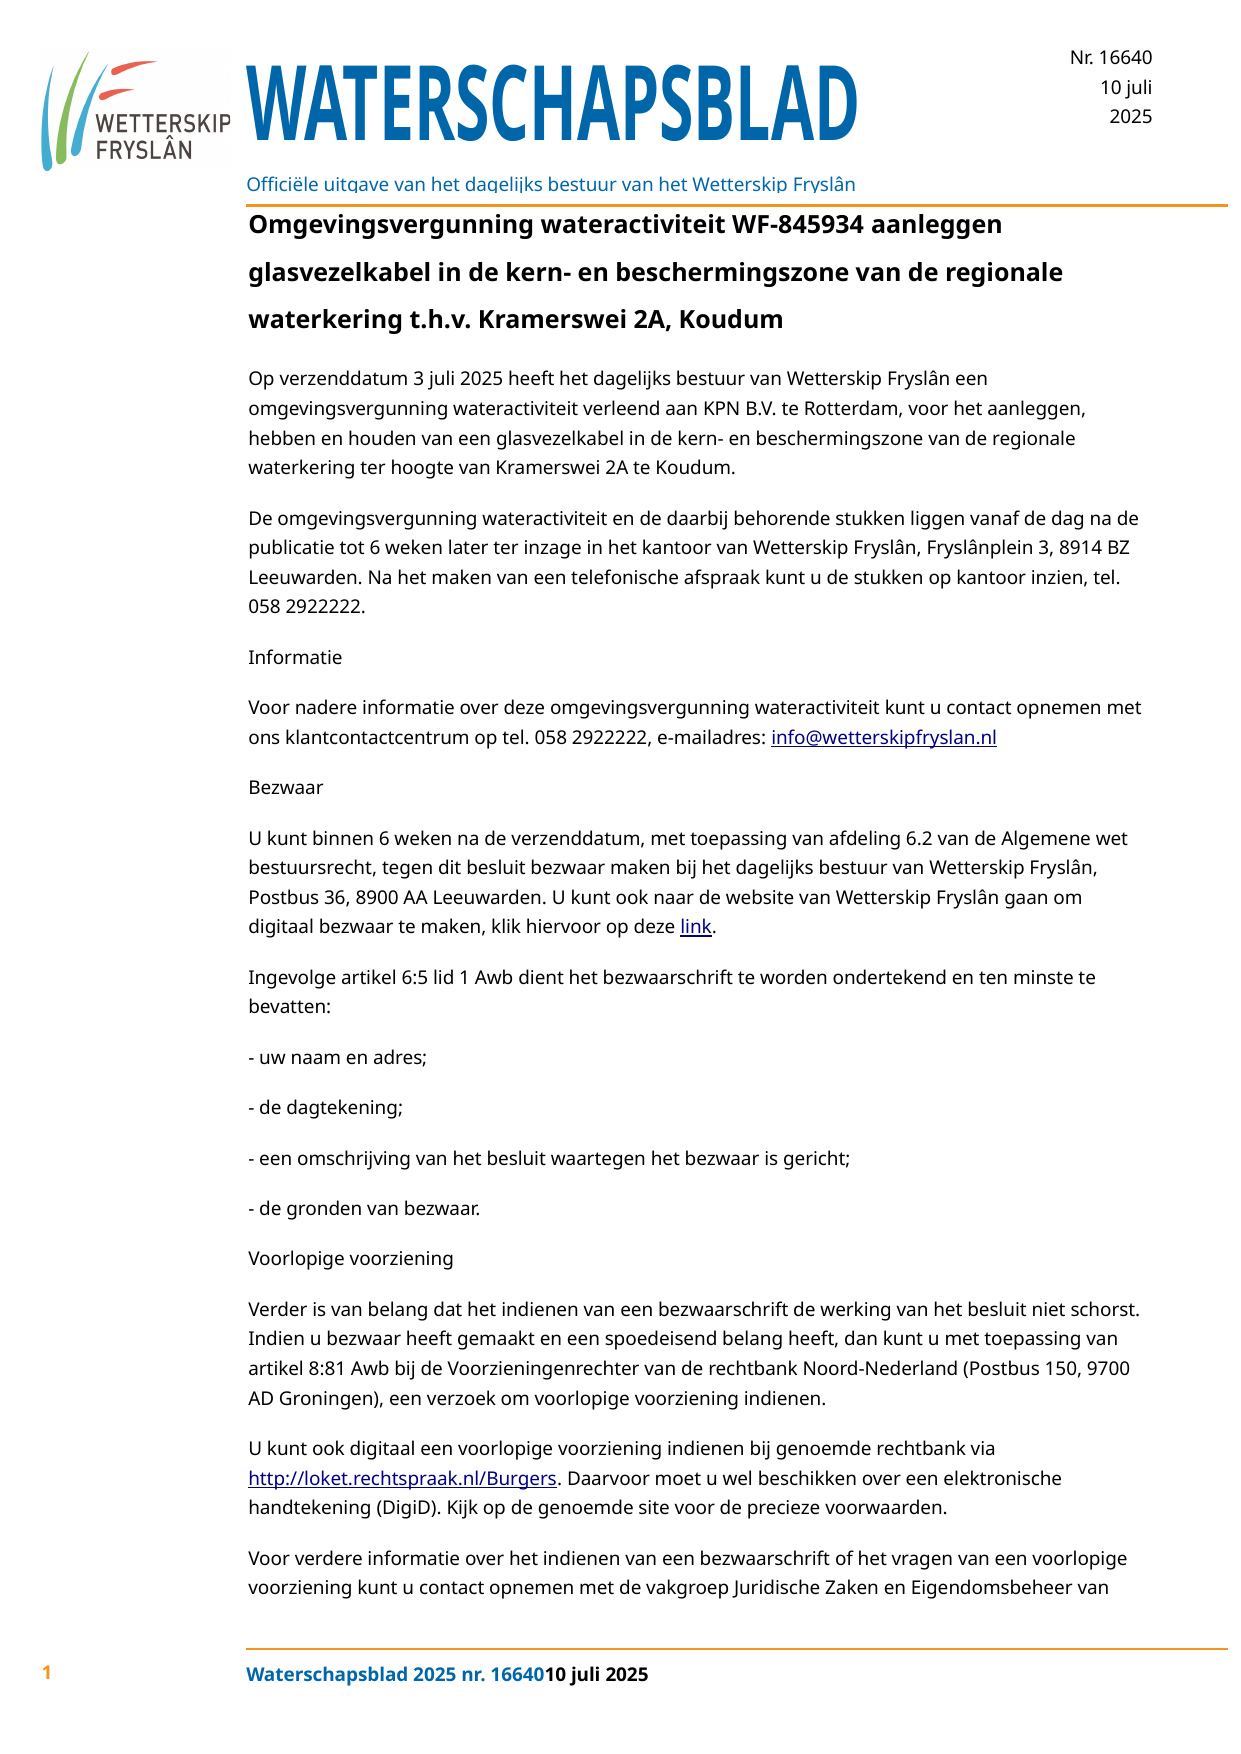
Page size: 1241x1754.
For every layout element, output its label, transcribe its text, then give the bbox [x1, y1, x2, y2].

text Omgevingsvergunning wateractiviteit WF-845934 aanleggen glasvezelkabel in de kern- en beschermingszone van de regionale waterkering t.h.v. Kramerswei 2A, Koudum [248, 207, 1152, 336]
text U kunt ook digitaal een voorlopige voorziening indienen bij genoemde rechtbank via http://loket.rechtspraak.nl/Burgers. Daarvoor moet u wel beschikken over een elektronische handtekening (DigiD). Kijk op de genoemde site voor de precieze voorwaarden. [248, 1435, 1152, 1520]
text Voor verdere informatie over het indienen van een bezwaarschrift of het vragen van een voorlopige voorziening kunt u contact opnemen met de vakgroep Juridische Zaken en Eigendomsbeheer van [248, 1545, 1152, 1600]
text Ingevolge artikel 6:5 lid 1 Awb dient het bezwaarschrift te worden ondertekend en ten minste te bevatten: [248, 964, 1152, 1019]
text Voorlopige voorziening [248, 1246, 1152, 1271]
picture [41, 47, 231, 172]
text - de gronden van bezwaar. [248, 1195, 1152, 1221]
text - uw naam en adres; [248, 1044, 1152, 1069]
text Bezwaar [248, 774, 1152, 800]
text Verder is van belang dat het indienen van een bezwaarschrift de werking van het besluit niet schorst. Indien u bezwaar heeft gemaakt en een spoedeisend belang heeft, dan kunt u met toepassing van artikel 8:81 Awb bij de Voorzieningenrechter van de rechtbank Noord-Nederland (Postbus 150, 9700 AD Groningen), een verzoek om voorlopige voorziening indienen. [248, 1296, 1152, 1410]
text - een omschrijving van het besluit waartegen het bezwaar is gericht; [248, 1145, 1152, 1170]
text De omgevingsvergunning wateractiviteit en de daarbij behorende stukken liggen vanaf de dag na de publicatie tot 6 weken later ter inzage in het kantoor van Wetterskip Fryslân, Fryslânplein 3, 8914 BZ Leeuwarden. Na het maken van een telefonische afspraak kunt u de stukken op kantoor inzien, tel. 058 2922222. [248, 505, 1152, 619]
text U kunt binnen 6 weken na de verzenddatum, met toepassing van afdeling 6.2 van de Algemene wet bestuursrecht, tegen dit besluit bezwaar maken bij het dagelijks bestuur van Wetterskip Fryslân, Postbus 36, 8900 AA Leeuwarden. U kunt ook naar de website van Wetterskip Fryslân gaan om digitaal bezwaar te maken, klik hiervoor op deze link. [248, 825, 1152, 939]
text - de dagtekening; [248, 1094, 1152, 1120]
text Op verzenddatum 3 juli 2025 heeft het dagelijks bestuur van Wetterskip Fryslân een omgevingsvergunning wateractiviteit verleend aan KPN B.V. te Rotterdam, voor het aanleggen, hebben en houden van een glasvezelkabel in de kern- en beschermingszone van de regionale waterkering ter hoogte van Kramerswei 2A te Koudum. [248, 366, 1152, 480]
text Voor nadere informatie over deze omgevingsvergunning wateractiviteit kunt u contact opnemen met ons klantcontactcentrum op tel. 058 2922222, e-mailadres: info@wetterskipfryslan.nl [248, 694, 1152, 749]
text Informatie [248, 644, 1152, 669]
